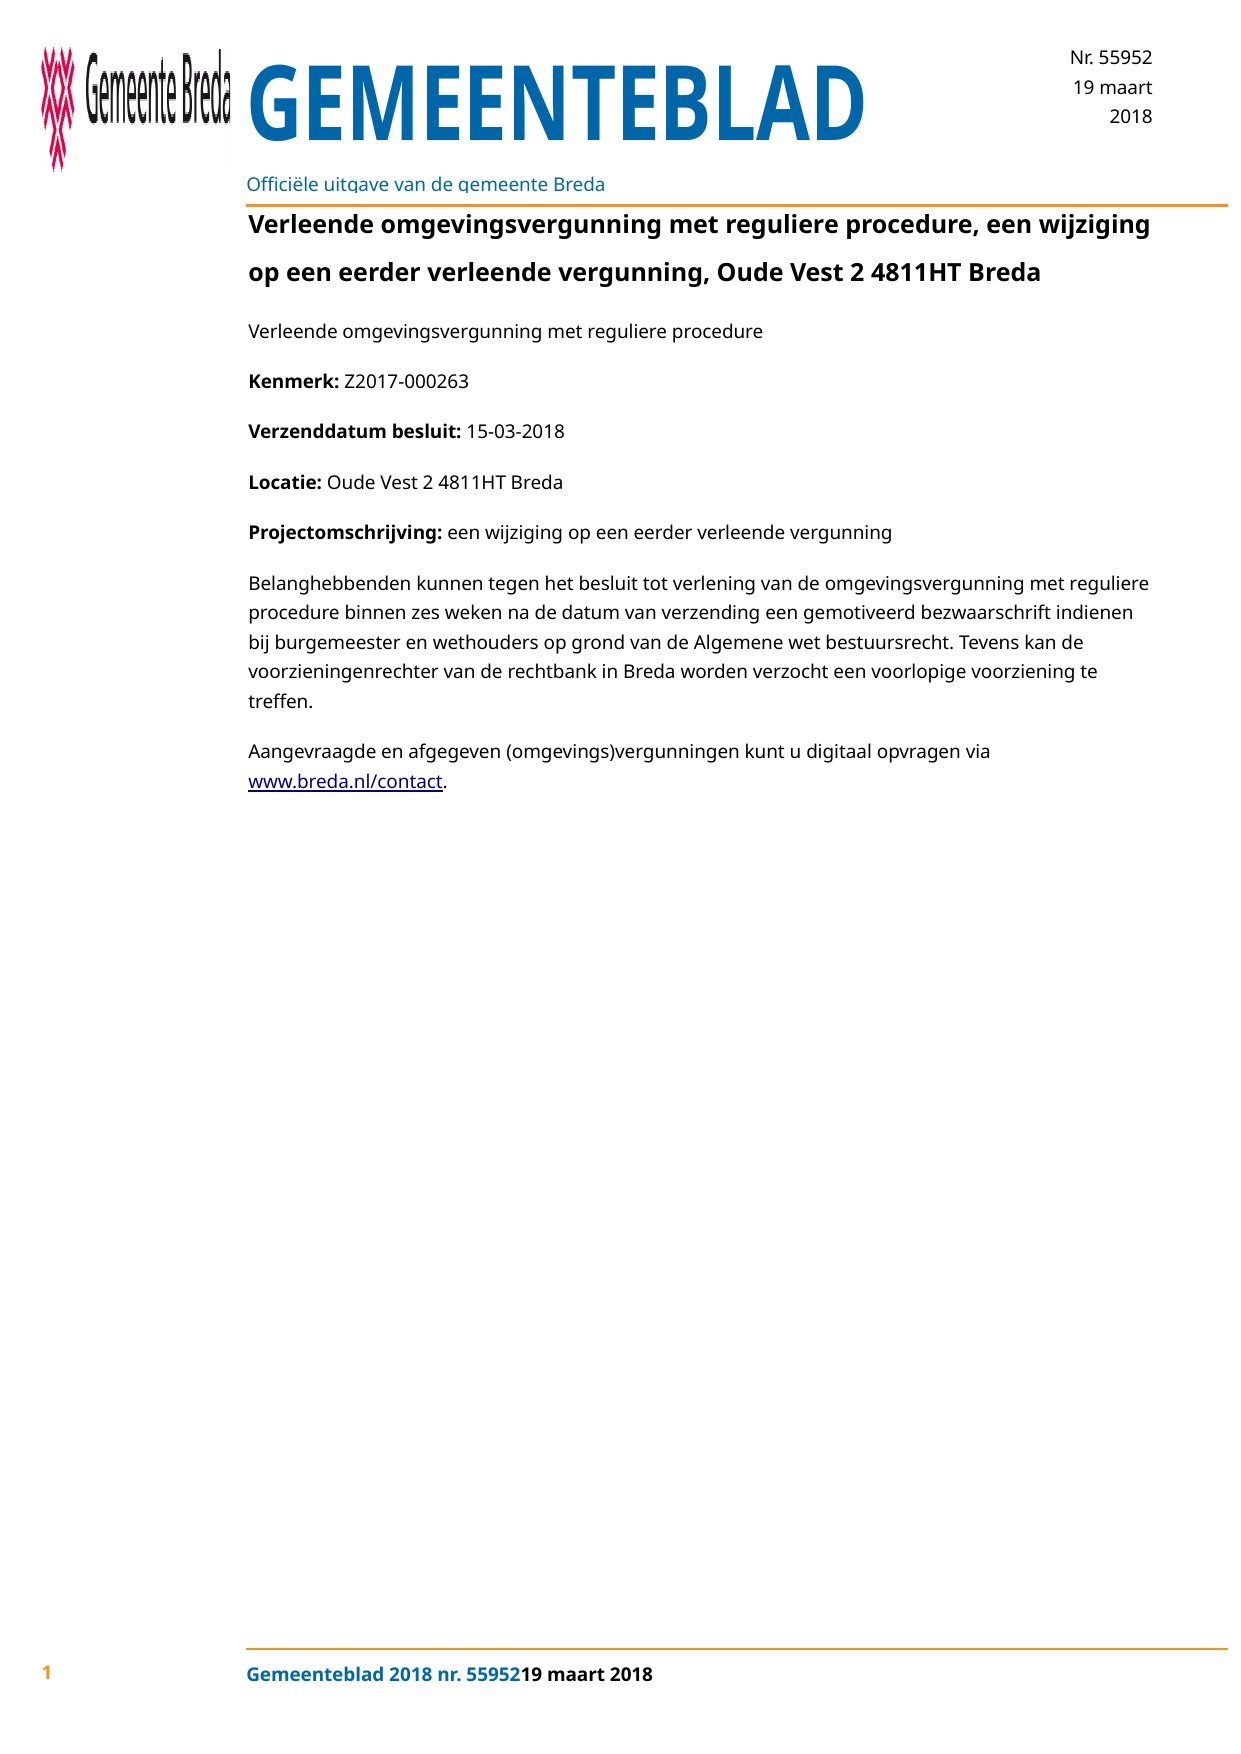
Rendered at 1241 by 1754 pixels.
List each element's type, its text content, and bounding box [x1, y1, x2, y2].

text Projectomschrijving: een wijziging op een eerder verleende vergunning [248, 519, 1152, 545]
text Aangevraagde en afgegeven (omgevings)vergunningen kunt u digitaal opvragen via www.breda.nl/contact. [248, 739, 1152, 794]
text Verleende omgevingsvergunning met reguliere procedure [248, 318, 1152, 344]
text Kenmerk: Z2017-000263 [248, 368, 1152, 394]
text Verzenddatum besluit: 15-03-2018 [248, 419, 1152, 444]
text Belanghebbenden kunnen tegen het besluit tot verlening van de omgevingsvergunning met reguliere procedure binnen zes weken na de datum van verzending een gemotiveerd bezwaarschrift indienen bij burgemeester en wethouders op grond van de Algemene wet bestuursrecht. Tevens kan de voorzieningenrechter van de rechtbank in Breda worden verzocht een voorlopige voorziening te treffen. [248, 570, 1152, 714]
text Verleende omgevingsvergunning met reguliere procedure, een wijziging op een eerder verleende vergunning, Oude Vest 2 4811HT Breda [248, 207, 1152, 288]
text Locatie: Oude Vest 2 4811HT Breda [248, 469, 1152, 495]
picture [41, 47, 231, 172]
